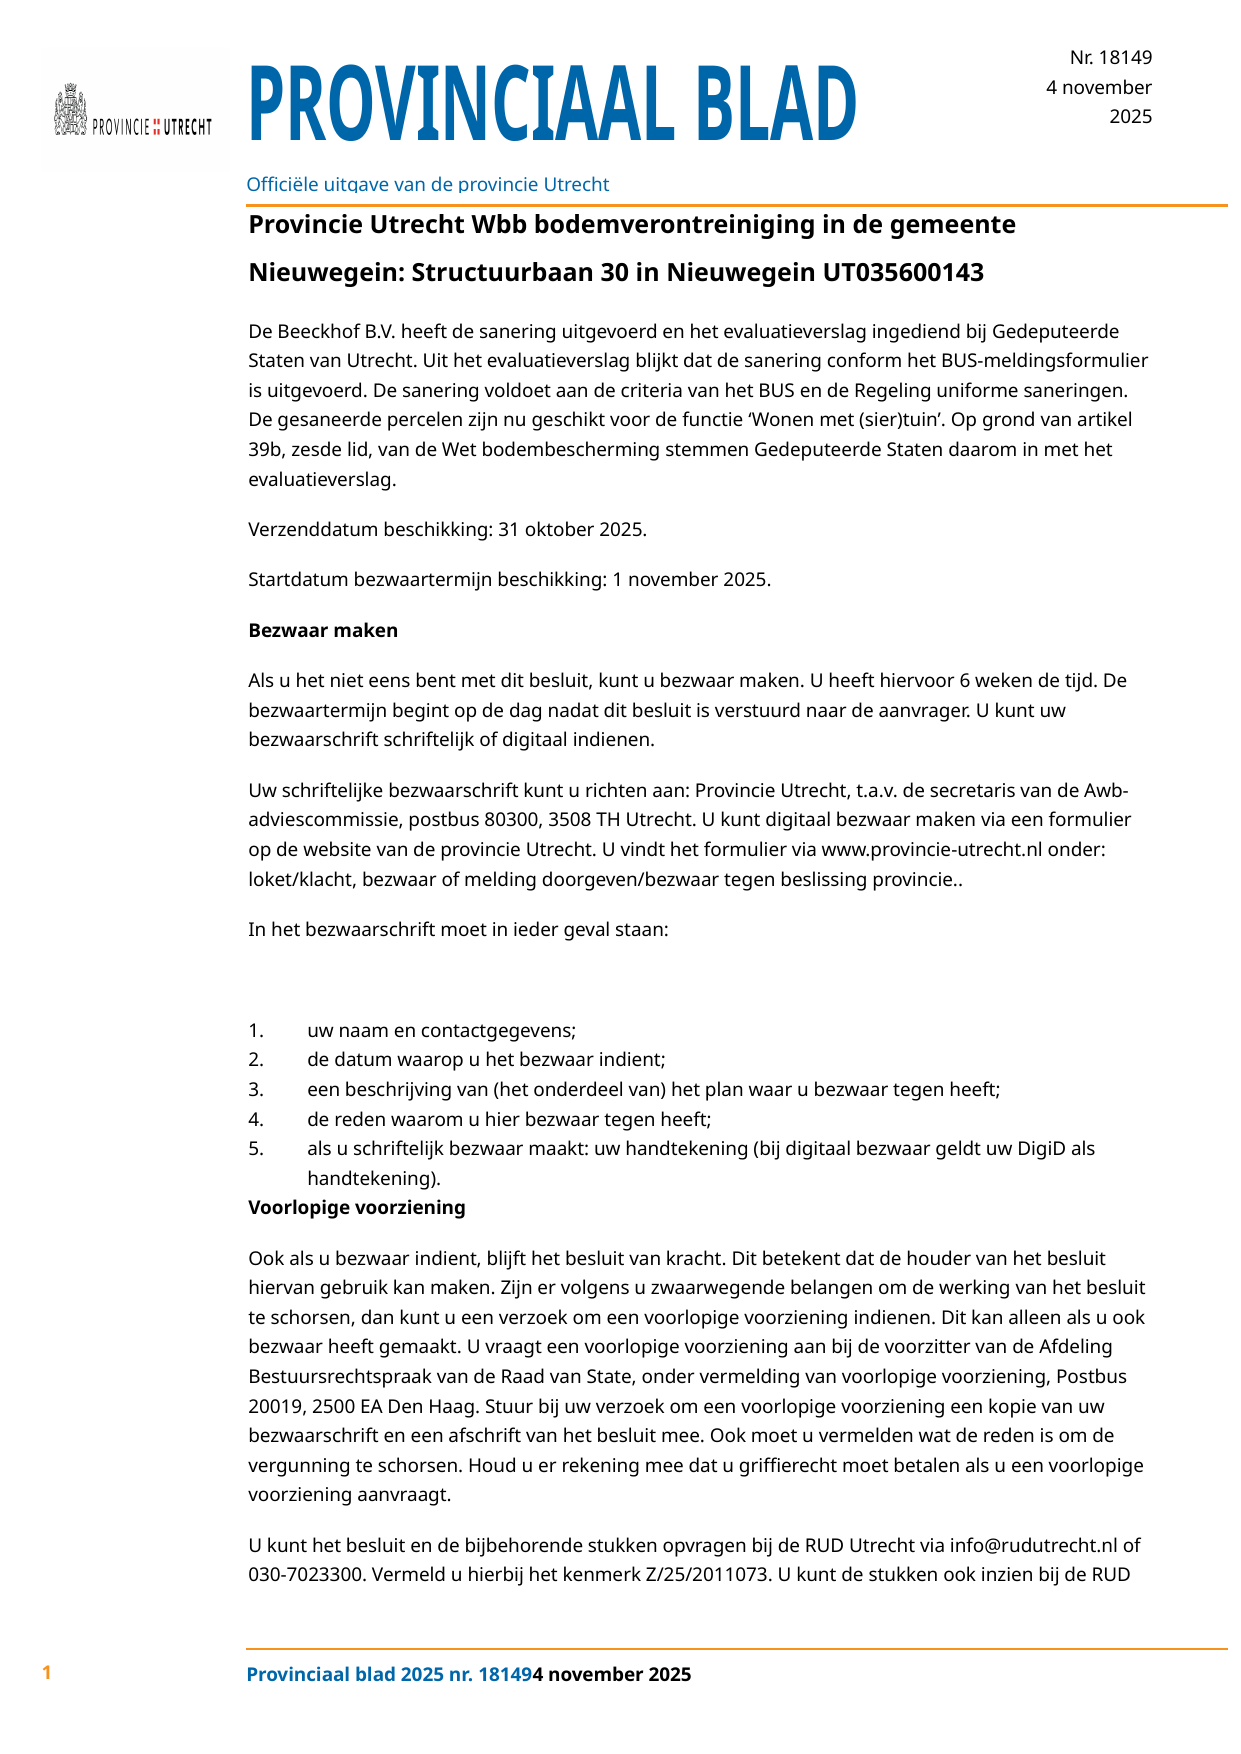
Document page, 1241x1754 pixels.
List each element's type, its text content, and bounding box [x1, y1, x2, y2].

text Provincie Utrecht Wbb bodemverontreiniging in de gemeente Nieuwegein: Structuurbaan 30 in Nieuwegein UT035600143 [248, 207, 1152, 288]
text Bezwaar maken [248, 617, 1152, 643]
list uw naam en contactgegevens; [248, 1017, 1152, 1043]
picture [41, 47, 231, 172]
text Voorlopige voorziening [248, 1194, 1152, 1220]
text Verzenddatum beschikking: 31 oktober 2025. [248, 516, 1152, 542]
list als u schriftelijk bezwaar maakt: uw handtekening (bij digitaal bezwaar geldt uw DigiD als handtekening). [248, 1135, 1152, 1191]
text In het bezwaarschrift moet in ieder geval staan: [248, 916, 1152, 942]
text Uw schriftelijke bezwaarschrift kunt u richten aan: Provincie Utrecht, t.a.v. de secretaris van de Awb-adviescommissie, postbus 80300, 3508 TH Utrecht. U kunt digitaal bezwaar maken via een formulier op de website van de provincie Utrecht. U vindt het formulier via www.provincie-utrecht.nl onder: loket/klacht, bezwaar of melding doorgeven/bezwaar tegen beslissing provincie.. [248, 777, 1152, 892]
text Startdatum bezwaartermijn beschikking: 1 november 2025. [248, 567, 1152, 592]
text Ook als u bezwaar indient, blijft het besluit van kracht. Dit betekent dat de houder van het besluit hiervan gebruik kan maken. Zijn er volgens u zwaarwegende belangen om de werking van het besluit te schorsen, dan kunt u een verzoek om een voorlopige voorziening indienen. Dit kan alleen als u ook bezwaar heeft gemaakt. U vraagt een voorlopige voorziening aan bij de voorzitter van de Afdeling Bestuursrechtspraak van de Raad van State, onder vermelding van voorlopige voorziening, Postbus 20019, 2500 EA Den Haag. Stuur bij uw verzoek om een voorlopige voorziening een kopie van uw bezwaarschrift en een afschrift van het besluit mee. Ook moet u vermelden wat de reden is om de vergunning te schorsen. Houd u er rekening mee dat u griffierecht moet betalen als u een voorlopige voorziening aanvraagt. [248, 1245, 1152, 1507]
text De Beeckhof B.V. heeft de sanering uitgevoerd en het evaluatieverslag ingediend bij Gedeputeerde Staten van Utrecht. Uit het evaluatieverslag blijkt dat de sanering conform het BUS-meldingsformulier is uitgevoerd. De sanering voldoet aan de criteria van het BUS en de Regeling uniforme saneringen. De gesaneerde percelen zijn nu geschikt voor de functie ‘Wonen met (sier)tuin’. Op grond van artikel 39b, zesde lid, van de Wet bodembescherming stemmen Gedeputeerde Staten daarom in met het evaluatieverslag. [248, 318, 1152, 492]
list de datum waarop u het bezwaar indient; [248, 1047, 1152, 1072]
list de reden waarom u hier bezwaar tegen heeft; [248, 1106, 1152, 1132]
text U kunt het besluit en de bijbehorende stukken opvragen bij de RUD Utrecht via info@rudutrecht.nl of 030-7023300. Vermeld u hierbij het kenmerk Z/25/2011073. U kunt de stukken ook inzien bij de RUD [248, 1532, 1152, 1587]
list een beschrijving van (het onderdeel van) het plan waar u bezwaar tegen heeft; [248, 1076, 1152, 1102]
text Als u het niet eens bent met dit besluit, kunt u bezwaar maken. U heeft hiervoor 6 weken de tijd. De bezwaartermijn begint op de dag nadat dit besluit is verstuurd naar de aanvrager. U kunt uw bezwaarschrift schriftelijk of digitaal indienen. [248, 667, 1152, 752]
